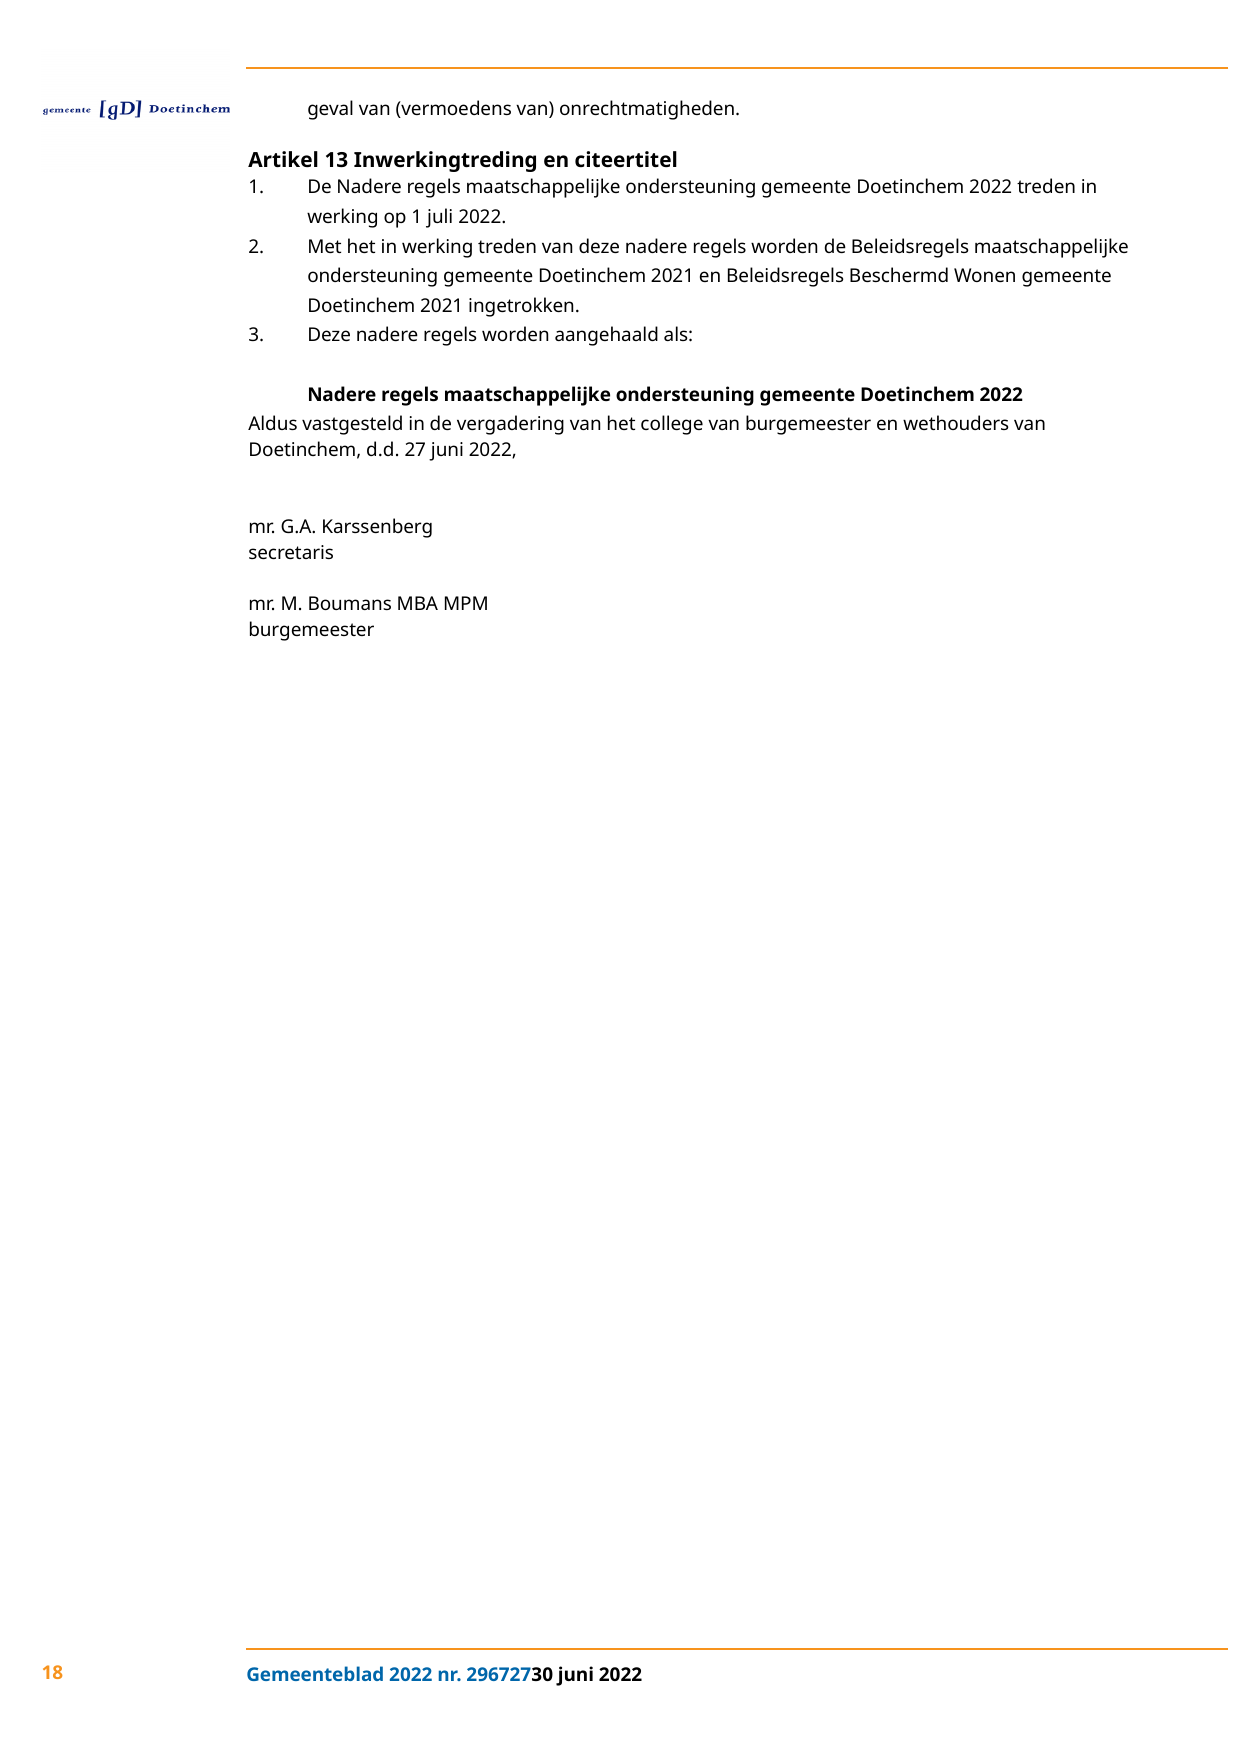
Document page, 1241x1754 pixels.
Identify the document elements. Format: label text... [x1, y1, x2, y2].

text Artikel 13 Inwerkingtreding en citeertitel [248, 145, 1152, 174]
list Nadere regels maatschappelijke ondersteuning gemeente Doetinchem 2022 [248, 381, 1152, 406]
text secretaris [248, 539, 1152, 565]
picture [41, 47, 231, 172]
text Aldus vastgesteld in de vergadering van het college van burgemeester en wethouders van Doetinchem, d.d. 27 juni 2022, [248, 410, 1152, 462]
list geval van (vermoedens van) onrechtmatigheden. [248, 95, 1152, 121]
list Met het in werking treden van deze nadere regels worden de Beleidsregels maatschappelijke ondersteuning gemeente Doetinchem 2021 en Beleidsregels Beschermd Wonen gemeente Doetinchem 2021 ingetrokken. [248, 233, 1152, 318]
text mr. G.A. Karssenberg [248, 513, 1152, 539]
text mr. M. Boumans MBA MPM [248, 590, 1152, 616]
list Deze nadere regels worden aangehaald als: [248, 322, 1152, 347]
list De Nadere regels maatschappelijke ondersteuning gemeente Doetinchem 2022 treden in werking op 1 juli 2022. [248, 174, 1152, 229]
text burgemeester [248, 616, 1152, 642]
